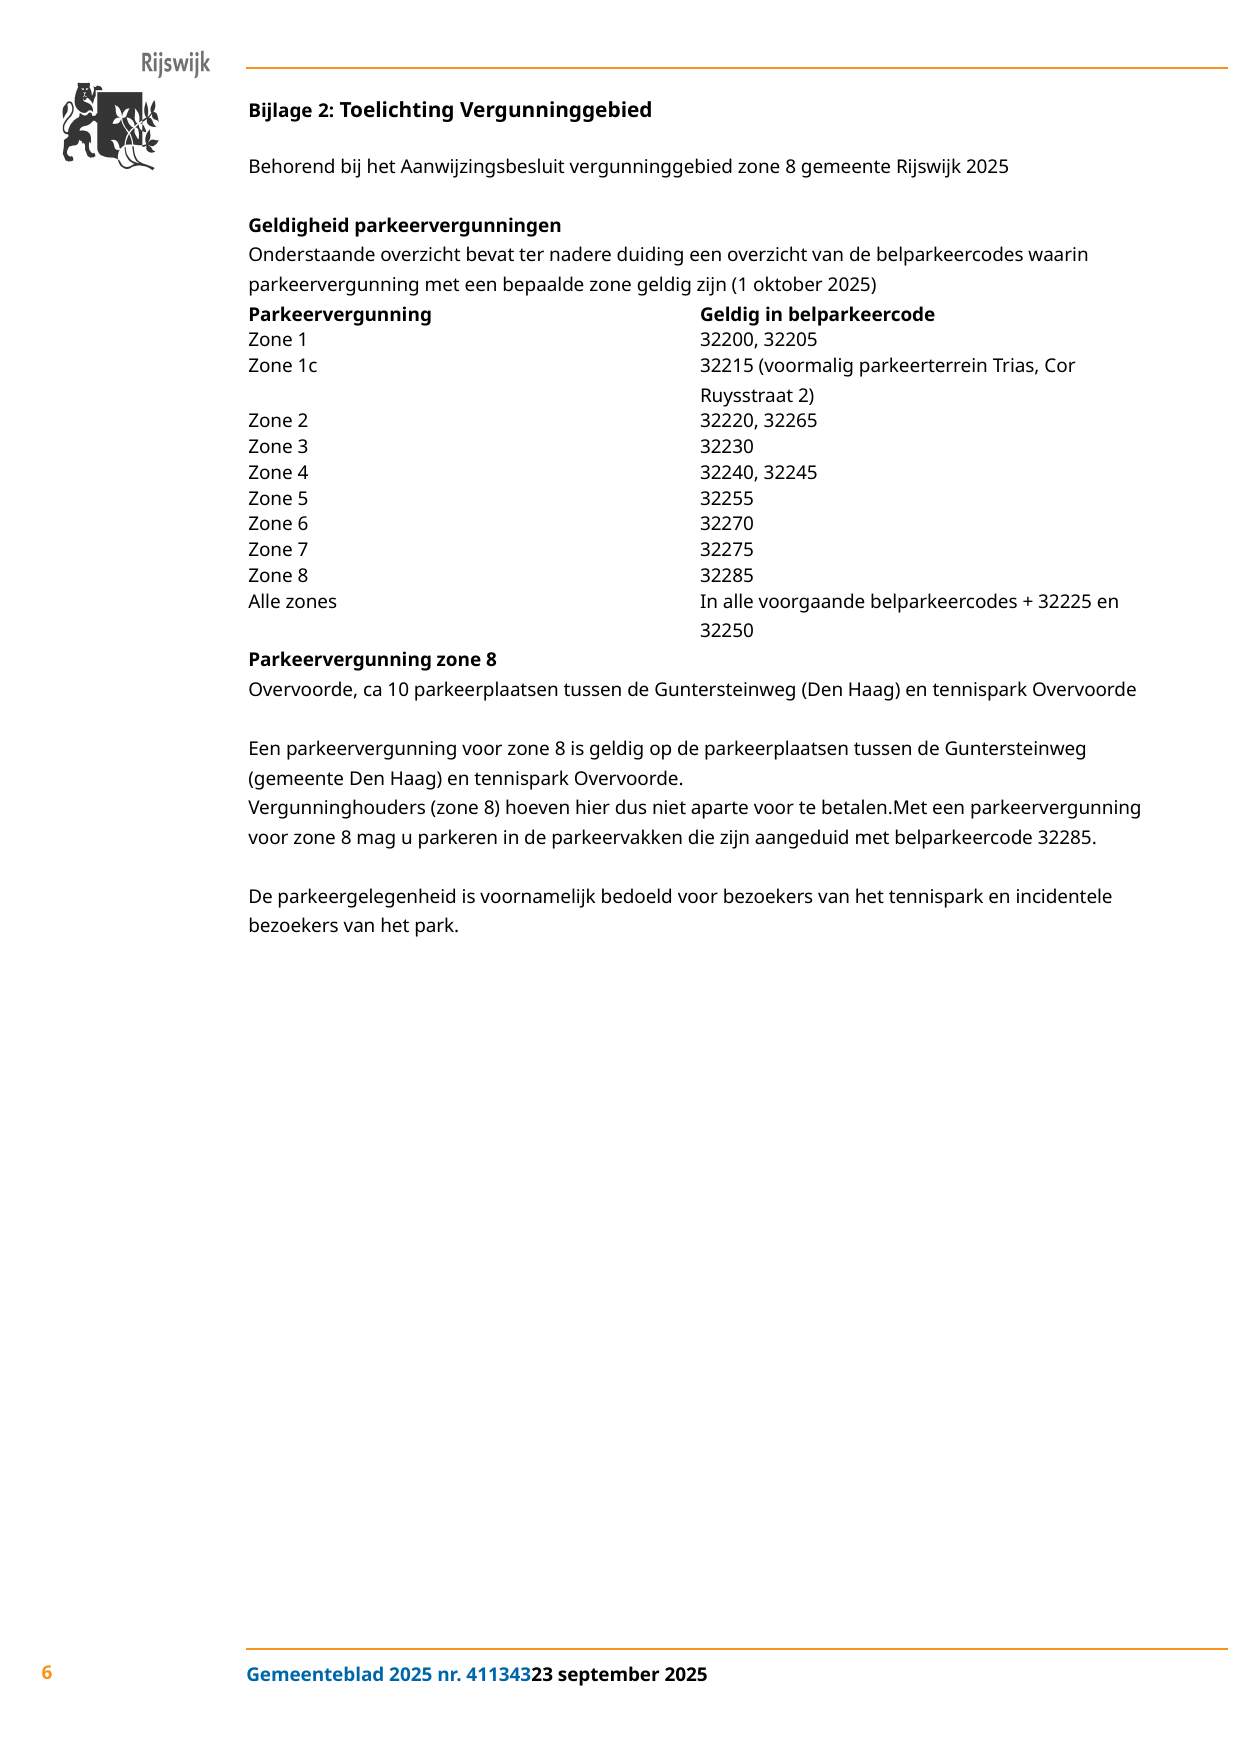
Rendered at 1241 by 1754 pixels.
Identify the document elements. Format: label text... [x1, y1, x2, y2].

table_cell Zone 1c [248, 353, 700, 408]
table_cell Zone 5 [248, 485, 700, 511]
text De parkeergelegenheid is voornamelijk bedoeld voor bezoekers van het tennispark en incidentele bezoekers van het park. [248, 883, 1152, 938]
table_header Geldig in belparkeercode [700, 301, 1152, 327]
table_cell Zone 7 [248, 536, 700, 562]
table_cell Zone 2 [248, 408, 700, 433]
table_cell 32285 [700, 562, 1152, 588]
table_header Parkeervergunning [248, 301, 700, 327]
text Bijlage 2: Toelichting Vergunninggebied [248, 95, 1152, 123]
table_cell 32275 [700, 536, 1152, 562]
table_cell 32270 [700, 511, 1152, 536]
table_cell Zone 6 [248, 511, 700, 536]
table_cell 32230 [700, 434, 1152, 459]
text Onderstaande overzicht bevat ter nadere duiding een overzicht van de belparkeercodes waarin parkeervergunning met een bepaalde zone geldig zijn (1 oktober 2025) [248, 242, 1152, 297]
table_cell Alle zones [248, 588, 700, 643]
table_cell 32220, 32265 [700, 408, 1152, 433]
table_cell 32215 (voormalig parkeerterrein Trias, Cor Ruysstraat 2) [700, 353, 1152, 408]
table_cell Zone 1 [248, 327, 700, 352]
table_cell Zone 4 [248, 459, 700, 485]
table_cell 32255 [700, 485, 1152, 511]
text Parkeervergunning zone 8 [248, 646, 1152, 672]
text Overvoorde, ca 10 parkeerplaatsen tussen de Guntersteinweg (Den Haag) en tennispark Overvoorde [248, 676, 1152, 702]
table_cell Zone 8 [248, 562, 700, 588]
table_cell 32200, 32205 [700, 327, 1152, 352]
text Behorend bij het Aanwijzingsbesluit vergunninggebied zone 8 gemeente Rijswijk 2025 [248, 153, 1152, 179]
table_cell 32240, 32245 [700, 459, 1152, 485]
picture [41, 47, 231, 172]
text Geldigheid parkeervergunningen [248, 212, 1152, 238]
table_cell Zone 3 [248, 434, 700, 459]
text Een parkeervergunning voor zone 8 is geldig op de parkeerplaatsen tussen de Guntersteinweg (gemeente Den Haag) en tennispark Overvoorde. [248, 735, 1152, 790]
table_cell In alle voorgaande belparkeercodes + 32225 en 32250 [700, 588, 1152, 643]
text Vergunninghouders (zone 8) hoeven hier dus niet aparte voor te betalen.Met een parkeervergunning voor zone 8 mag u parkeren in de parkeervakken die zijn aangeduid met belparkeercode 32285. [248, 794, 1152, 849]
